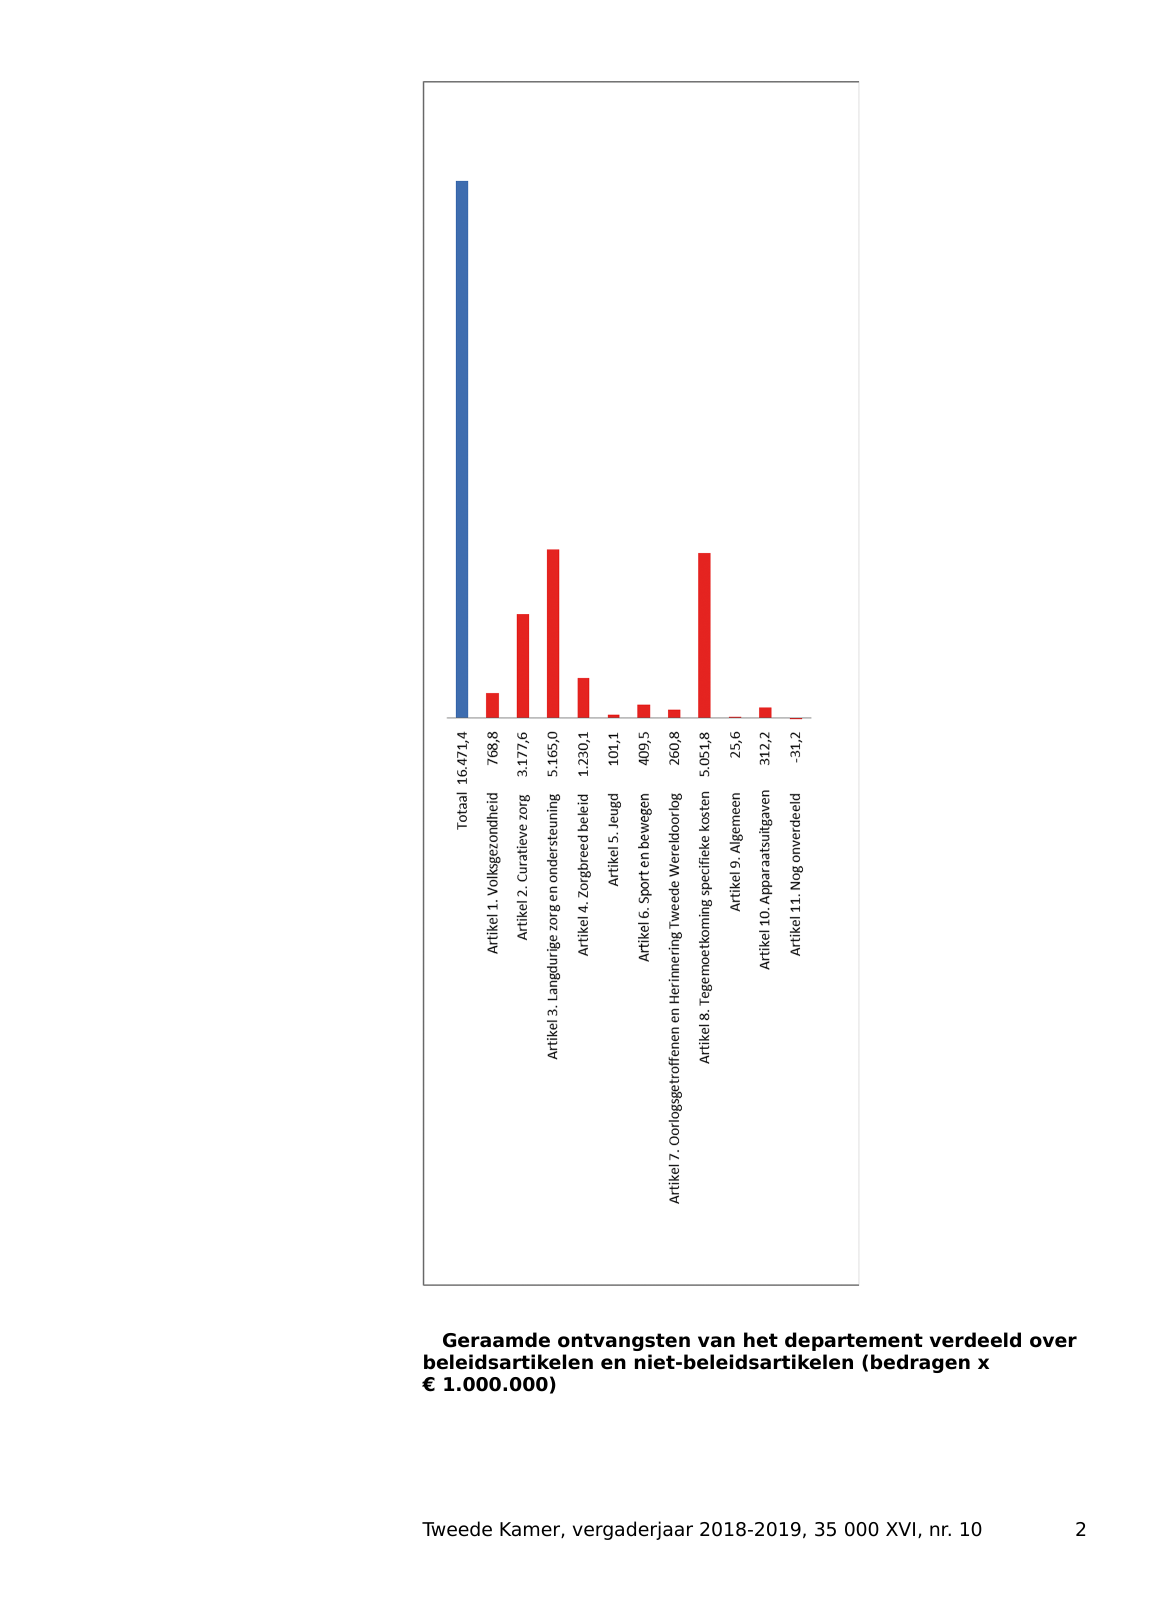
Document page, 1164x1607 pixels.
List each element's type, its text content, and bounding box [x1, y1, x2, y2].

picture [422, 81, 860, 1286]
text Geraamde ontvangsten van het departement verdeeld over beleidsartikelen en niet-beleidsartikelen (bedragen x € 1.000.000) [422, 1330, 1087, 1396]
